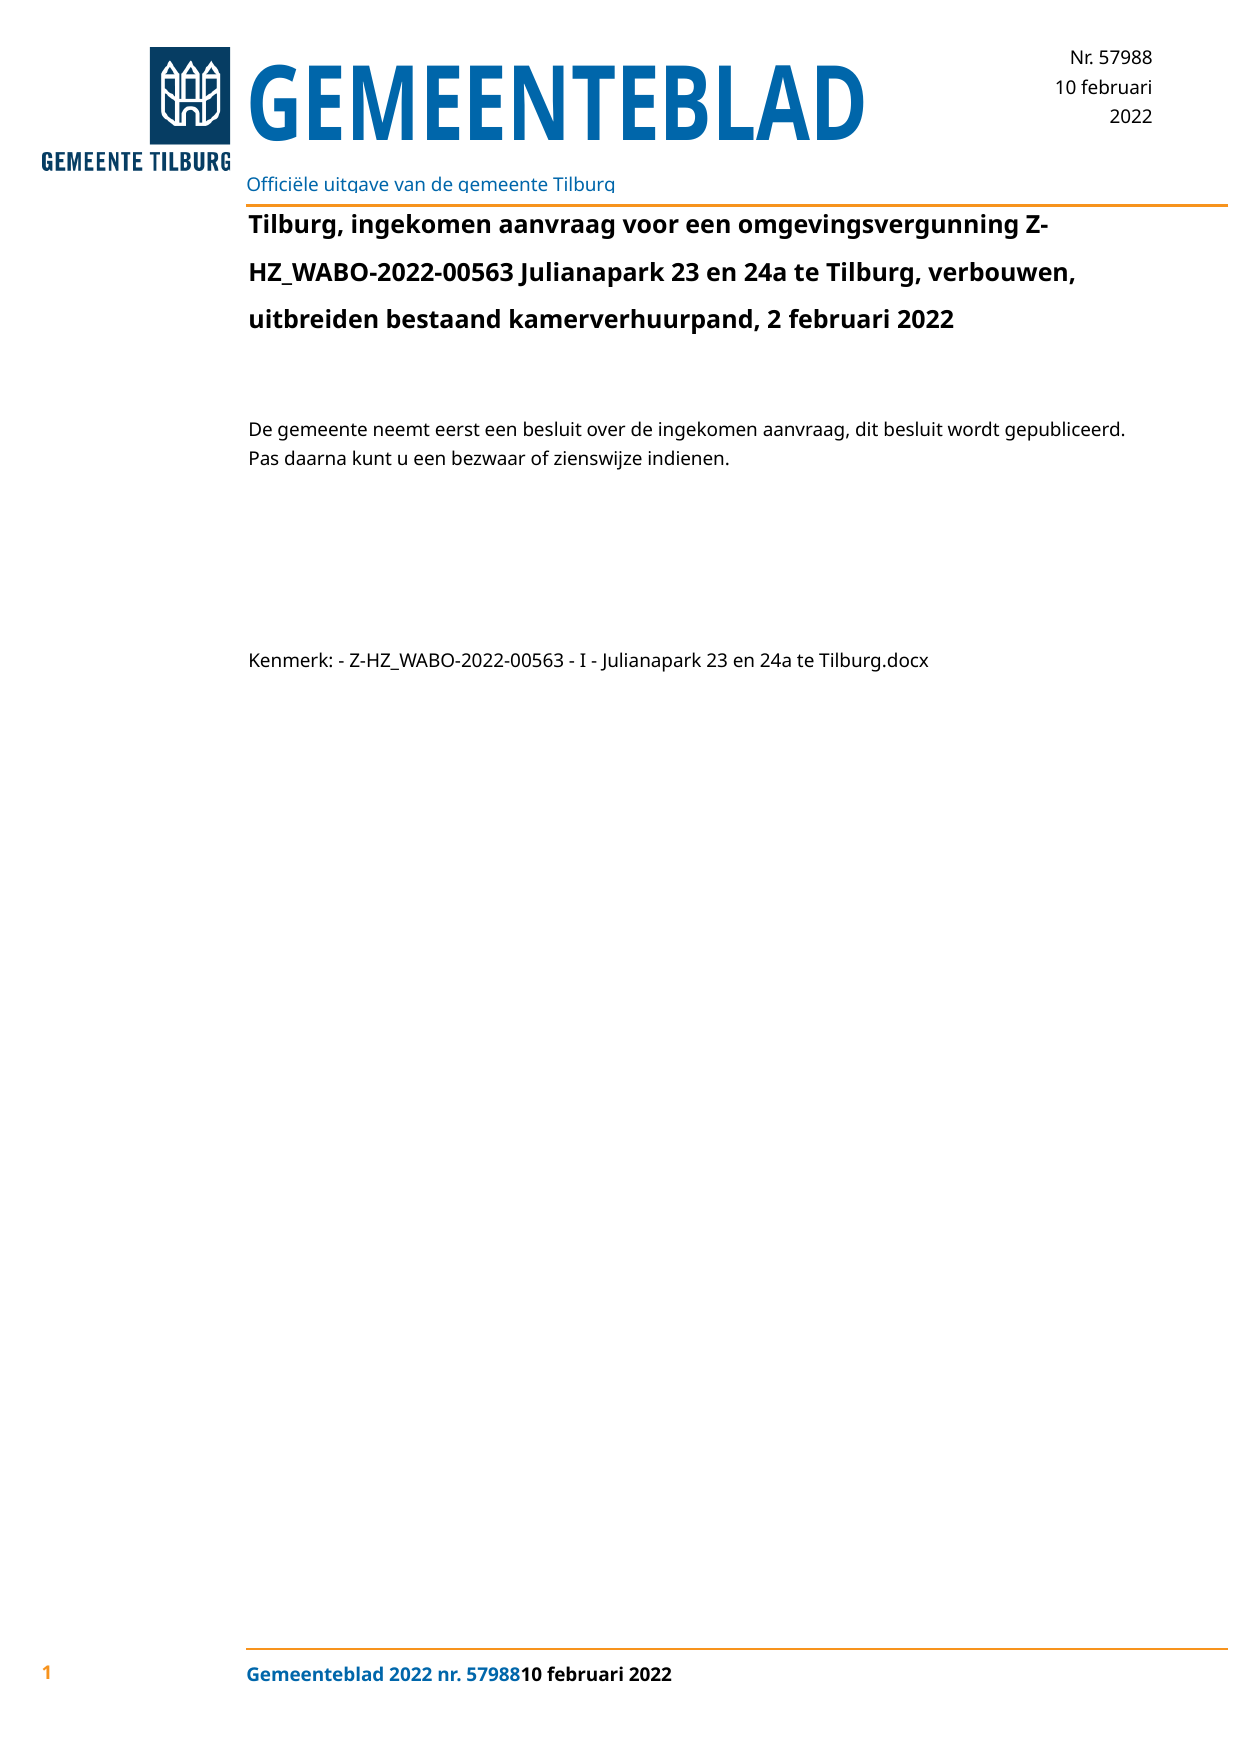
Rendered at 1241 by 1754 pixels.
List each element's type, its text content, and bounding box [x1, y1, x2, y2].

text Tilburg, ingekomen aanvraag voor een omgevingsvergunning Z-HZ_WABO-2022-00563 Julianapark 23 en 24a te Tilburg, verbouwen, uitbreiden bestaand kamerverhuurpand, 2 februari 2022 [248, 207, 1152, 336]
text Kenmerk: - Z-HZ_WABO-2022-00563 - I - Julianapark 23 en 24a te Tilburg.docx [248, 647, 1152, 673]
text De gemeente neemt eerst een besluit over de ingekomen aanvraag, dit besluit wordt gepubliceerd. Pas daarna kunt u een bezwaar of zienswijze indienen. [248, 416, 1152, 471]
picture [41, 47, 231, 172]
